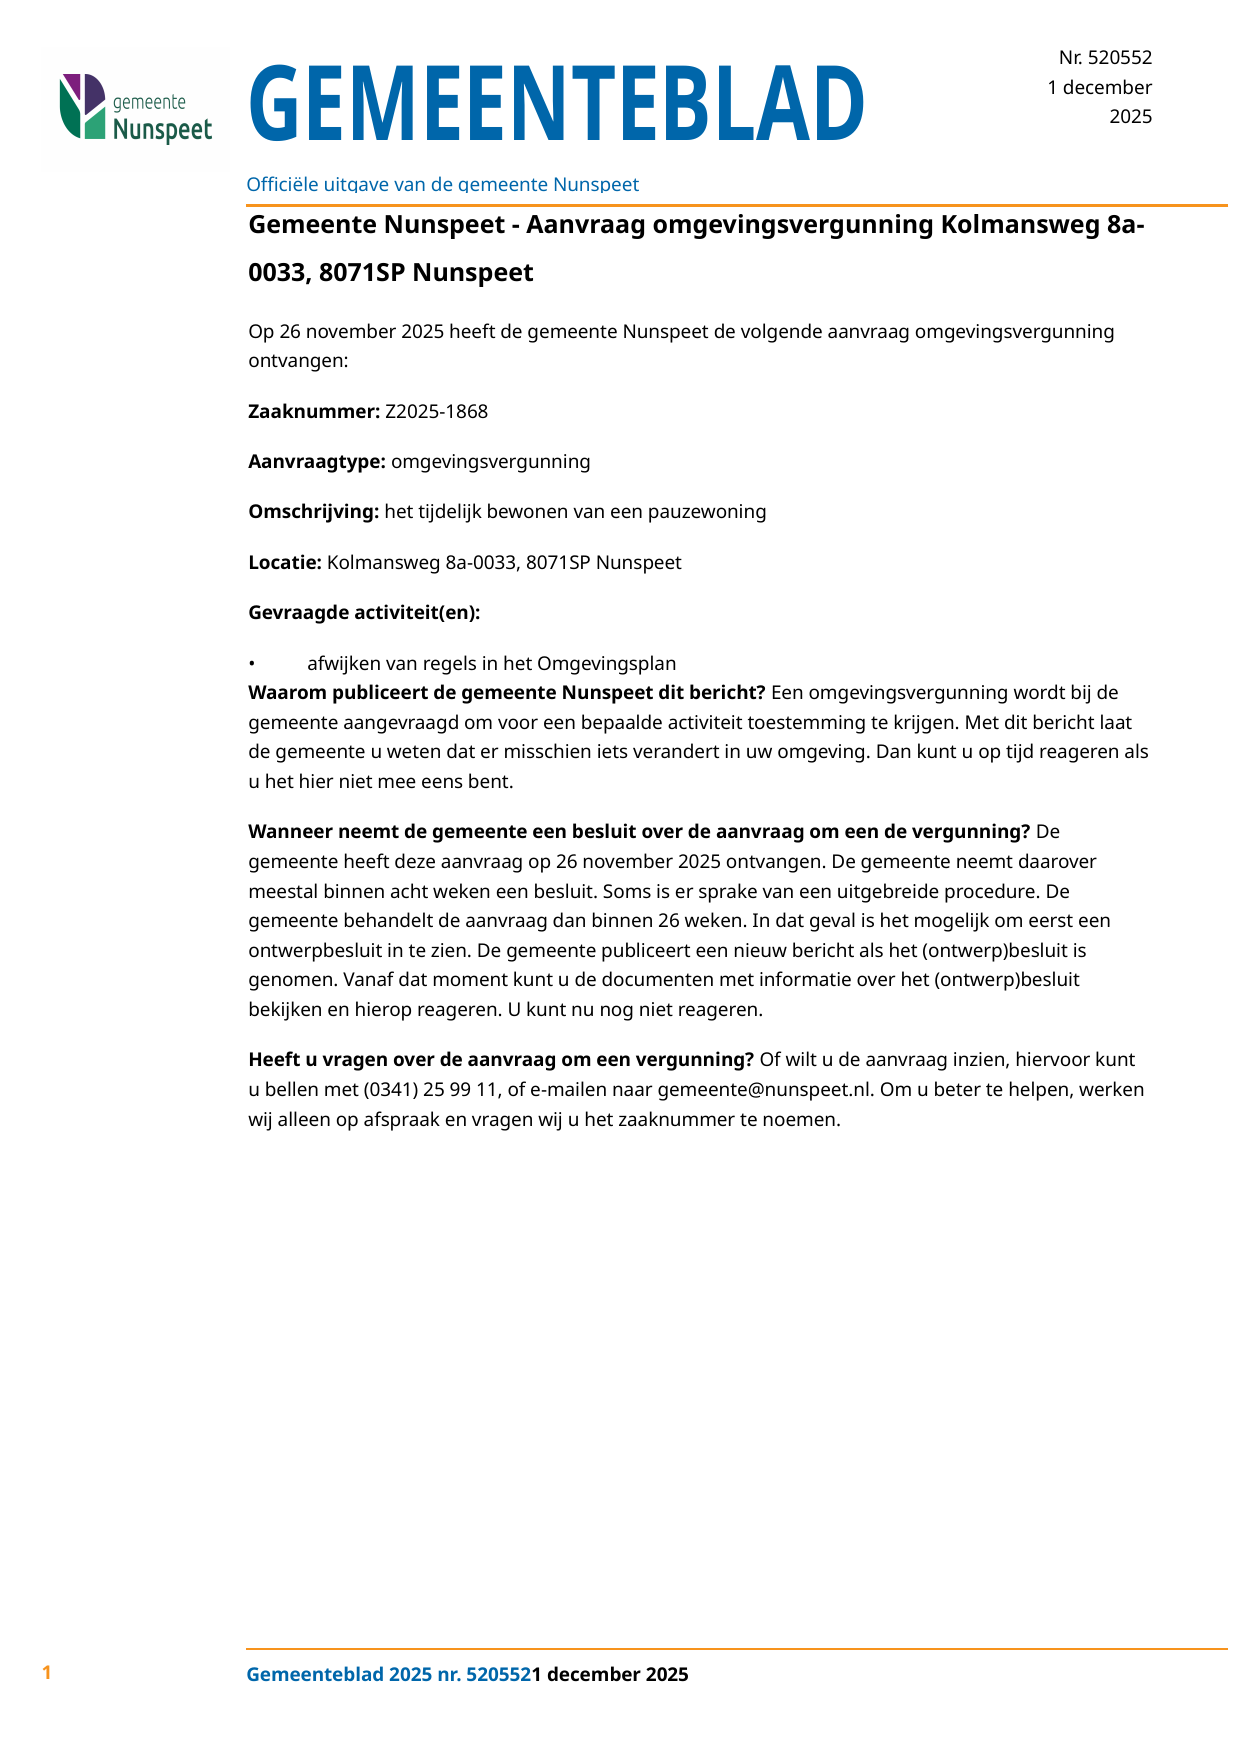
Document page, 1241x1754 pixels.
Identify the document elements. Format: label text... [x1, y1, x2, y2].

list afwijken van regels in het Omgevingsplan [248, 650, 1152, 676]
text Zaaknummer: Z2025-1868 [248, 398, 1152, 424]
text Gevraagde activiteit(en): [248, 599, 1152, 625]
text Omschrijving: het tijdelijk bewonen van een pauzewoning [248, 499, 1152, 524]
picture [41, 47, 231, 172]
text Gemeente Nunspeet - Aanvraag omgevingsvergunning Kolmansweg 8a-0033, 8071SP Nunspeet [248, 207, 1152, 288]
text Waarom publiceert de gemeente Nunspeet dit bericht? Een omgevingsvergunning wordt bij de gemeente aangevraagd om voor een bepaalde activiteit toestemming te krijgen. Met dit bericht laat de gemeente u weten dat er misschien iets verandert in uw omgeving. Dan kunt u op tijd reageren als u het hier niet mee eens bent. [248, 679, 1152, 794]
text Aanvraagtype: omgevingsvergunning [248, 448, 1152, 474]
text Op 26 november 2025 heeft de gemeente Nunspeet de volgende aanvraag omgevingsvergunning ontvangen: [248, 318, 1152, 373]
text Heeft u vragen over de aanvraag om een vergunning? Of wilt u de aanvraag inzien, hiervoor kunt u bellen met (0341) 25 99 11, of e-mailen naar gemeente@nunspeet.nl. Om u beter te helpen, werken wij alleen op afspraak en vragen wij u het zaaknummer te noemen. [248, 1047, 1152, 1132]
text Wanneer neemt de gemeente een besluit over de aanvraag om een de vergunning? De gemeente heeft deze aanvraag op 26 november 2025 ontvangen. De gemeente neemt daarover meestal binnen acht weken een besluit. Soms is er sprake van een uitgebreide procedure. De gemeente behandelt de aanvraag dan binnen 26 weken. In dat geval is het mogelijk om eerst een ontwerpbesluit in te zien. De gemeente publiceert een nieuw bericht als het (ontwerp)besluit is genomen. Vanaf dat moment kunt u de documenten met informatie over het (ontwerp)besluit bekijken en hierop reageren. U kunt nu nog niet reageren. [248, 819, 1152, 1022]
text Locatie: Kolmansweg 8a-0033, 8071SP Nunspeet [248, 549, 1152, 575]
